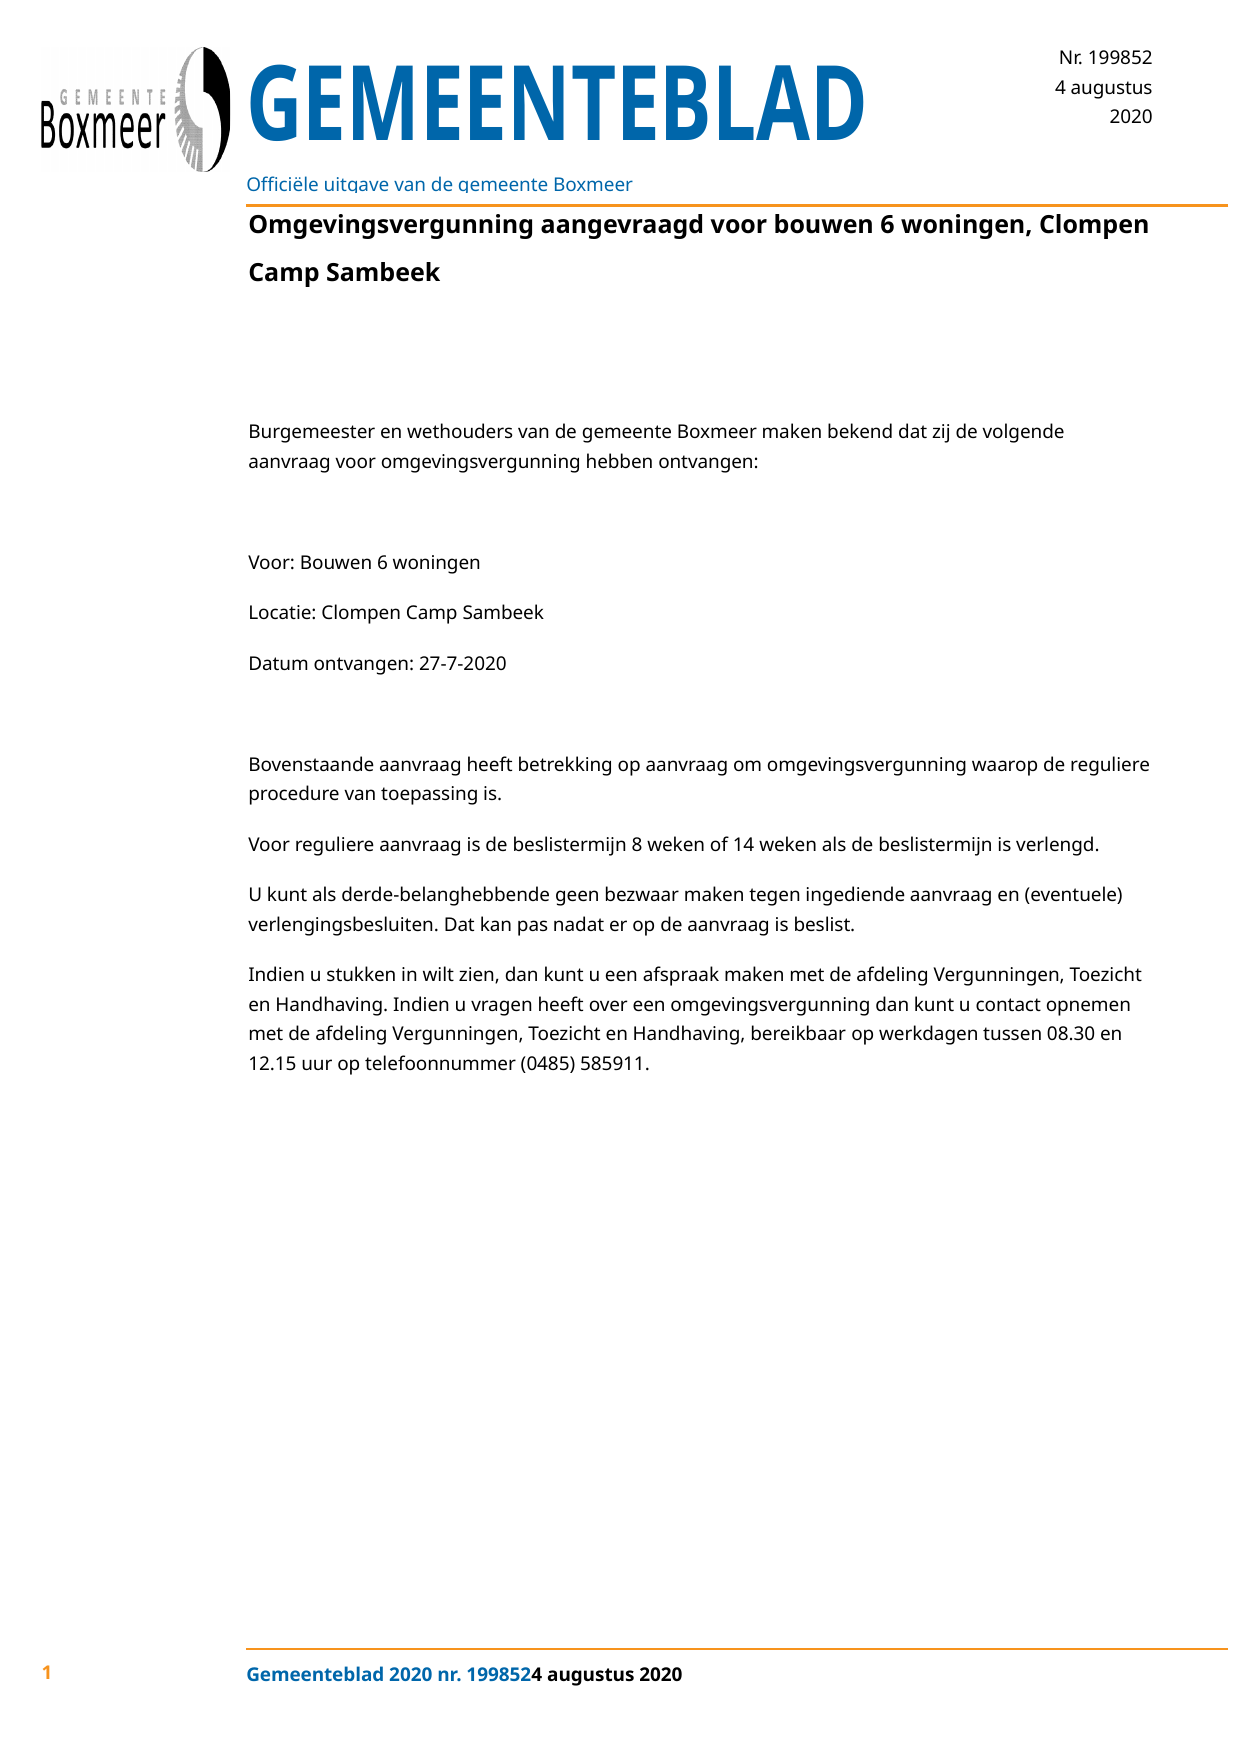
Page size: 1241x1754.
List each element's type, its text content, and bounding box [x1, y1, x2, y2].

text Datum ontvangen: 27-7-2020 [248, 650, 1152, 676]
text Voor: Bouwen 6 woningen [248, 549, 1152, 575]
text Locatie: Clompen Camp Sambeek [248, 599, 1152, 625]
text Indien u stukken in wilt zien, dan kunt u een afspraak maken met de afdeling Vergunningen, Toezicht en Handhaving. Indien u vragen heeft over een omgevingsvergunning dan kunt u contact opnemen met de afdeling Vergunningen, Toezicht en Handhaving, bereikbaar op werkdagen tussen 08.30 en 12.15 uur op telefoonnummer (0485) 585911. [248, 961, 1152, 1076]
text Bovenstaande aanvraag heeft betrekking op aanvraag om omgevingsvergunning waarop de reguliere procedure van toepassing is. [248, 751, 1152, 806]
text Burgemeester en wethouders van de gemeente Boxmeer maken bekend dat zij de volgende aanvraag voor omgevingsvergunning hebben ontvangen: [248, 419, 1152, 474]
text Omgevingsvergunning aangevraagd voor bouwen 6 woningen, Clompen Camp Sambeek [248, 207, 1152, 288]
picture [41, 47, 231, 172]
text Voor reguliere aanvraag is de beslistermijn 8 weken of 14 weken als de beslistermijn is verlengd. [248, 831, 1152, 857]
text U kunt als derde-belanghebbende geen bezwaar maken tegen ingediende aanvraag en (eventuele) verlengingsbesluiten. Dat kan pas nadat er op de aanvraag is beslist. [248, 881, 1152, 937]
